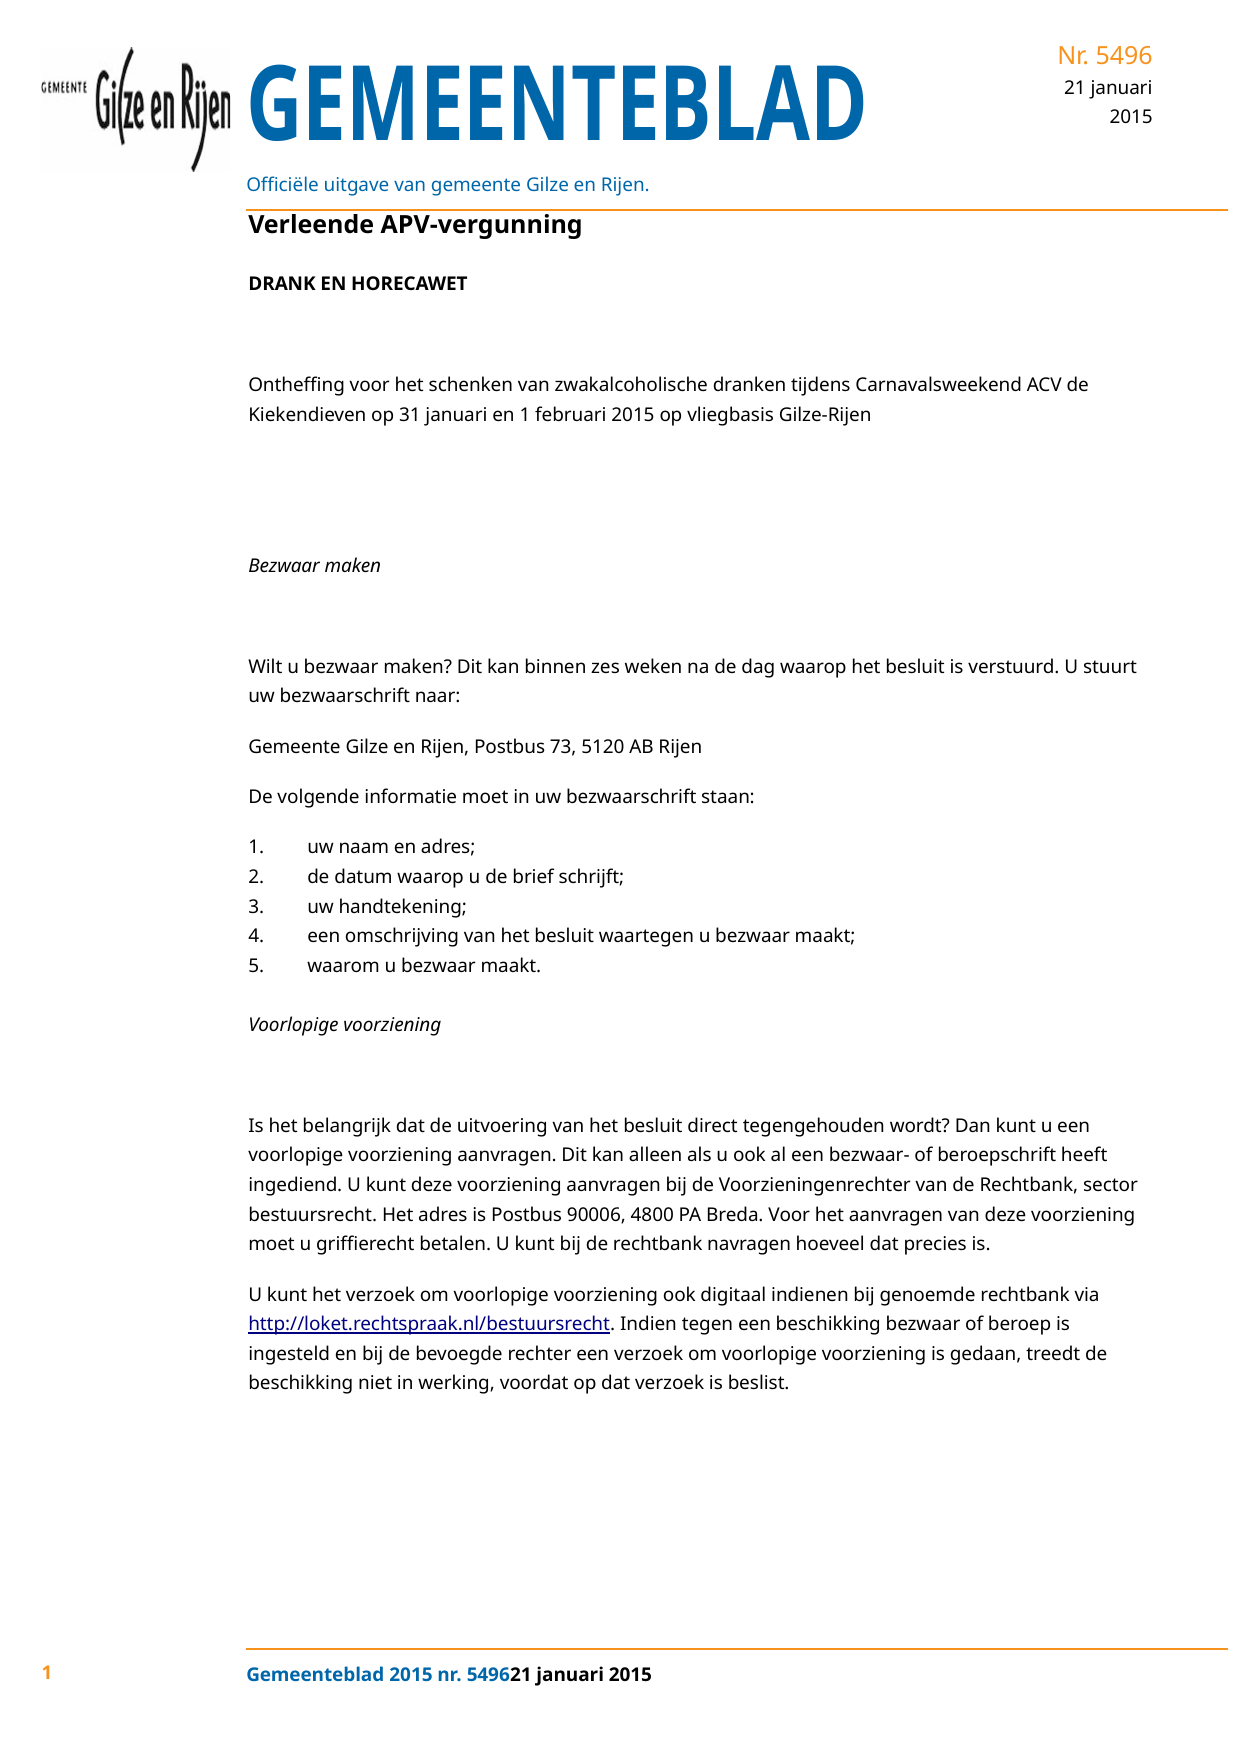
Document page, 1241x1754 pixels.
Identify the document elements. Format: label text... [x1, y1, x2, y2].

list de datum waarop u de brief schrijft; [248, 863, 1152, 889]
list uw naam en adres; [248, 834, 1152, 859]
text U kunt het verzoek om voorlopige voorziening ook digitaal indienen bij genoemde rechtbank via http://loket.rechtspraak.nl/bestuursrecht. Indien tegen een beschikking bezwaar of beroep is ingesteld en bij de bevoegde rechter een verzoek om voorlopige voorziening is gedaan, treedt de beschikking niet in werking, voordat op dat verzoek is beslist. [248, 1281, 1152, 1395]
text Ontheffing voor het schenken van zwakalcoholische dranken tijdens Carnavalsweekend ACV de Kiekendieven op 31 januari en 1 februari 2015 op vliegbasis Gilze-Rijen [248, 371, 1152, 426]
text DRANK EN HORECAWET [248, 270, 1152, 296]
list waarom u bezwaar maakt. [248, 952, 1152, 978]
text Wilt u bezwaar maken? Dit kan binnen zes weken na de dag waarop het besluit is verstuurd. U stuurt uw bezwaarschrift naar: [248, 653, 1152, 708]
text Verleende APV-vergunning [248, 211, 1152, 241]
list uw handtekening; [248, 893, 1152, 918]
list een omschrijving van het besluit waartegen u bezwaar maakt; [248, 922, 1152, 948]
text De volgende informatie moet in uw bezwaarschrift staan: [248, 783, 1152, 809]
text Voorlopige voorziening [248, 1011, 1152, 1037]
picture [41, 47, 231, 172]
text Gemeente Gilze en Rijen, Postbus 73, 5120 AB Rijen [248, 733, 1152, 758]
text Bezwaar maken [248, 552, 1152, 578]
text Is het belangrijk dat de uitvoering van het besluit direct tegengehouden wordt? Dan kunt u een voorlopige voorziening aanvragen. Dit kan alleen als u ook al een bezwaar- of beroepschrift heeft ingediend. U kunt deze voorziening aanvragen bij de Voorzieningenrechter van de Rechtbank, sector bestuursrecht. Het adres is Postbus 90006, 4800 PA Breda. Voor het aanvragen van deze voorziening moet u griffierecht betalen. U kunt bij de rechtbank navragen hoeveel dat precies is. [248, 1112, 1152, 1256]
